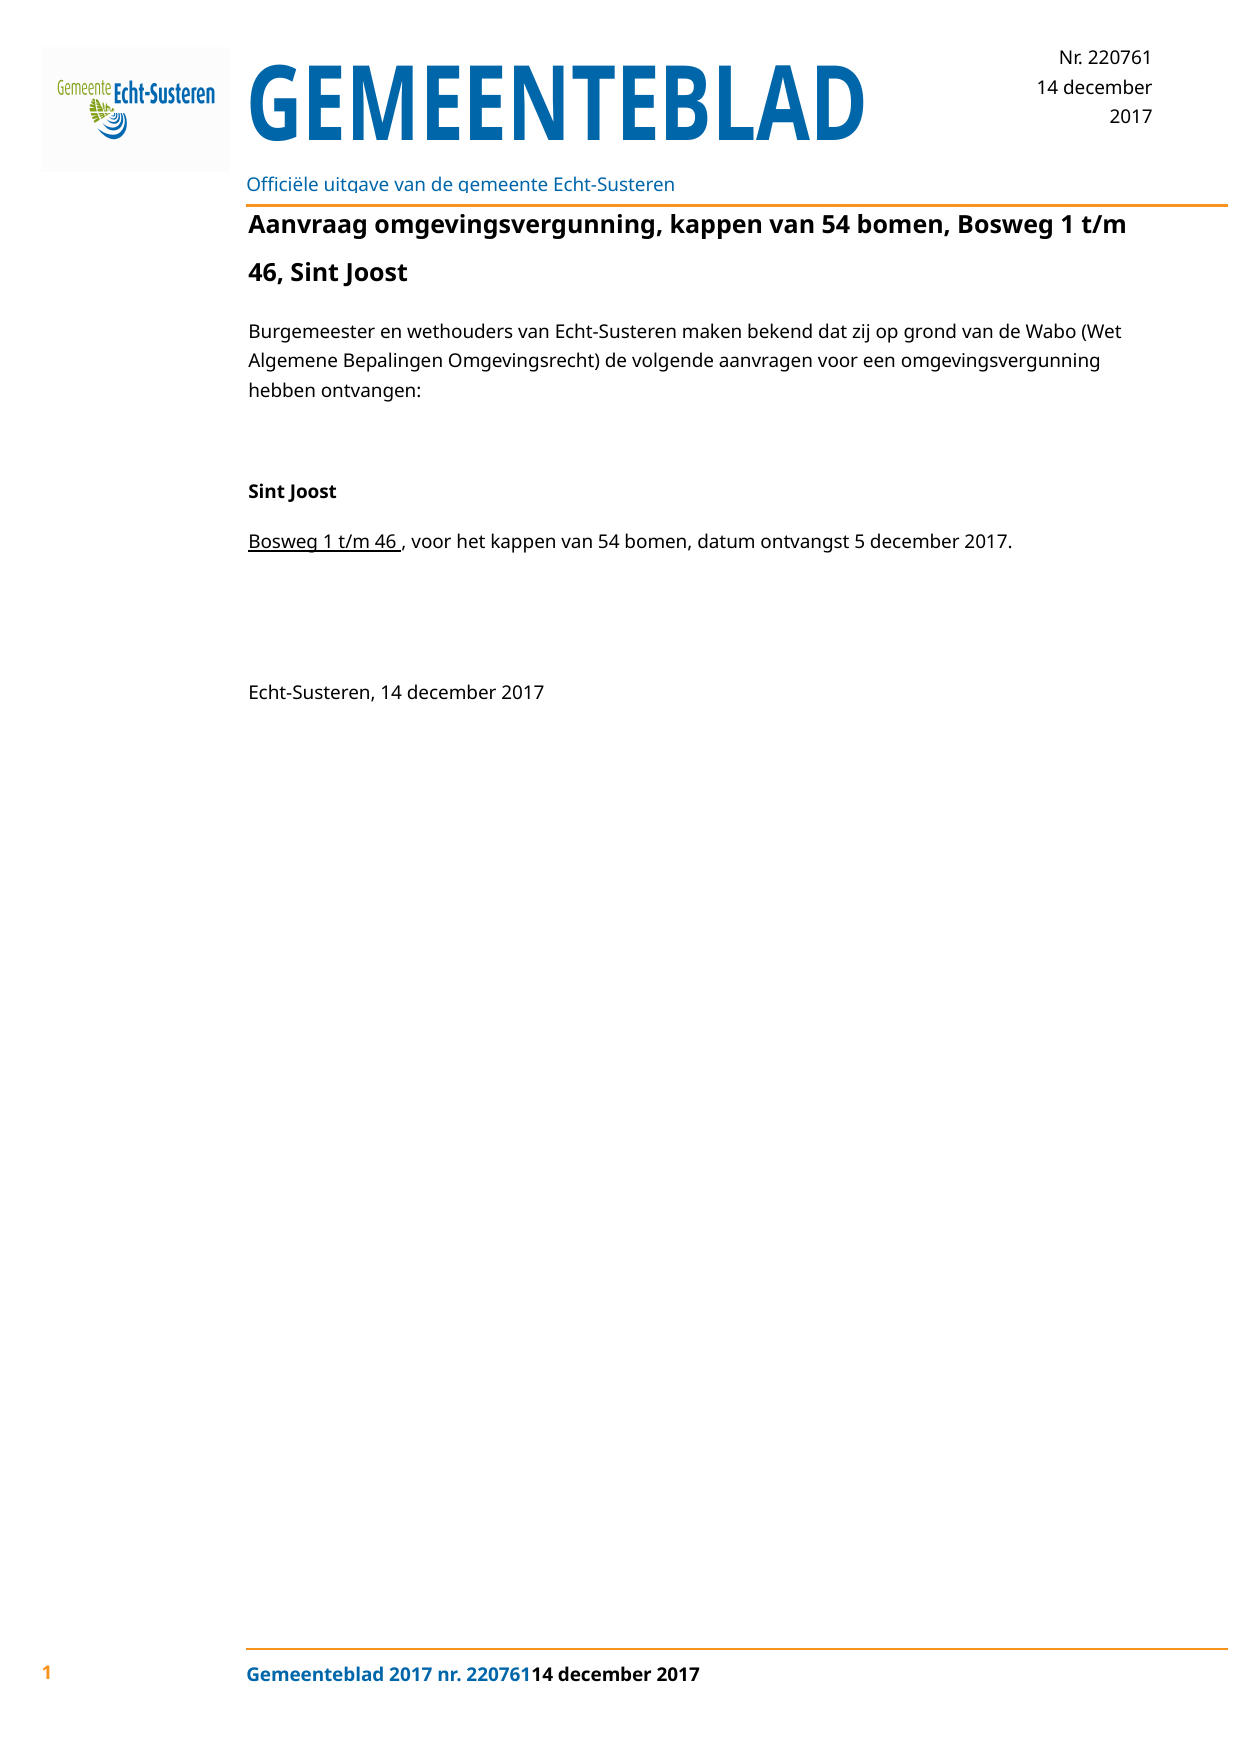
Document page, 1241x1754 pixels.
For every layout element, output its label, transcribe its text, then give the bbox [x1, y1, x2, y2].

text Burgemeester en wethouders van Echt-Susteren maken bekend dat zij op grond van de Wabo (Wet Algemene Bepalingen Omgevingsrecht) de volgende aanvragen voor een omgevingsvergunning hebben ontvangen: [248, 318, 1152, 403]
text Echt-Susteren, 14 december 2017 [248, 679, 1152, 705]
text Sint Joost [248, 478, 1152, 504]
text Aanvraag omgevingsvergunning, kappen van 54 bomen, Bosweg 1 t/m 46, Sint Joost [248, 207, 1152, 288]
text Bosweg 1 t/m 46 , voor het kappen van 54 bomen, datum ontvangst 5 december 2017. [248, 528, 1152, 554]
picture [41, 47, 231, 172]
